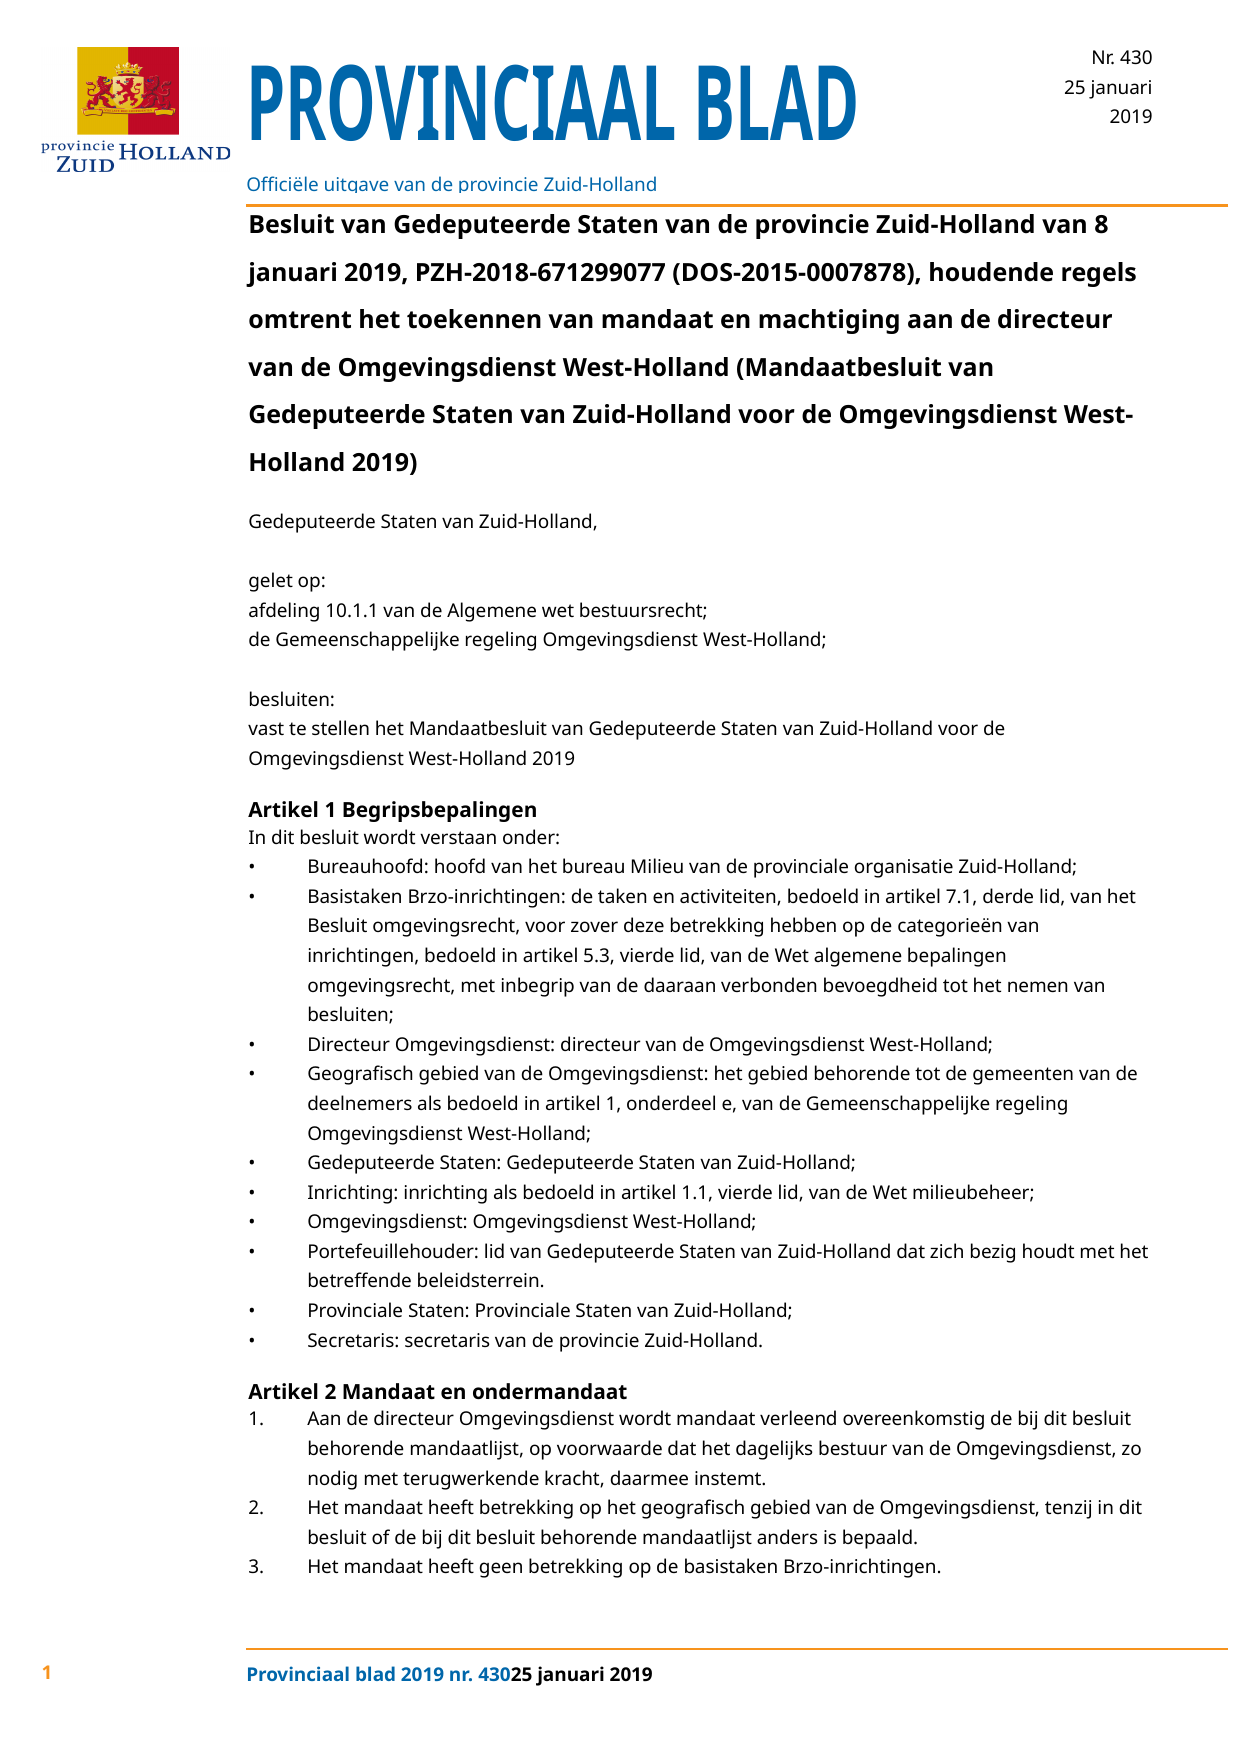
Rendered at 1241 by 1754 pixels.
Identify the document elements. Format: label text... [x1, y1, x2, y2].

list Portefeuillehouder: lid van Gedeputeerde Staten van Zuid-Holland dat zich bezig houdt met het betreffende beleidsterrein. [248, 1238, 1152, 1293]
text besluiten: [248, 686, 1152, 712]
text Gedeputeerde Staten van Zuid-Holland, [248, 508, 1152, 534]
text Artikel 1 Begripsbepalingen [248, 795, 1152, 824]
text In dit besluit wordt verstaan onder: [248, 824, 1152, 849]
list Het mandaat heeft betrekking op het geografisch gebied van de Omgevingsdienst, tenzij in dit besluit of de bij dit besluit behorende mandaatlijst anders is bepaald. [248, 1494, 1152, 1550]
list Omgevingsdienst: Omgevingsdienst West-Holland; [248, 1208, 1152, 1234]
text afdeling 10.1.1 van de Algemene wet bestuursrecht; [248, 597, 1152, 623]
list Geografisch gebied van de Omgevingsdienst: het gebied behorende tot de gemeenten van de deelnemers als bedoeld in artikel 1, onderdeel e, van de Gemeenschappelijke regeling Omgevingsdienst West-Holland; [248, 1061, 1152, 1145]
list Gedeputeerde Staten: Gedeputeerde Staten van Zuid-Holland; [248, 1149, 1152, 1175]
list Inrichting: inrichting als bedoeld in artikel 1.1, vierde lid, van de Wet milieubeheer; [248, 1179, 1152, 1204]
list Het mandaat heeft geen betrekking op de basistaken Brzo-inrichtingen. [248, 1553, 1152, 1579]
text Artikel 2 Mandaat en ondermandaat [248, 1377, 1152, 1406]
text de Gemeenschappelijke regeling Omgevingsdienst West-Holland; [248, 627, 1152, 652]
list Provinciale Staten: Provinciale Staten van Zuid-Holland; [248, 1297, 1152, 1323]
list Secretaris: secretaris van de provincie Zuid-Holland. [248, 1327, 1152, 1352]
picture [41, 47, 231, 172]
list Basistaken Brzo-inrichtingen: de taken en activiteiten, bedoeld in artikel 7.1, derde lid, van het Besluit omgevingsrecht, voor zover deze betrekking hebben op de categorieën van inrichtingen, bedoeld in artikel 5.3, vierde lid, van de Wet algemene bepalingen omgevingsrecht, met inbegrip van de daaraan verbonden bevoegdheid tot het nemen van besluiten; [248, 883, 1152, 1027]
text vast te stellen het Mandaatbesluit van Gedeputeerde Staten van Zuid-Holland voor de Omgevingsdienst West-Holland 2019 [248, 715, 1152, 771]
list Directeur Omgevingsdienst: directeur van de Omgevingsdienst West-Holland; [248, 1031, 1152, 1057]
list Bureauhoofd: hoofd van het bureau Milieu van de provinciale organisatie Zuid-Holland; [248, 853, 1152, 879]
text Besluit van Gedeputeerde Staten van de provincie Zuid-Holland van 8 januari 2019, PZH-2018-671299077 (DOS-2015-0007878), houdende regels omtrent het toekennen van mandaat en machtiging aan de directeur van de Omgevingsdienst West-Holland (Mandaatbesluit van Gedeputeerde Staten van Zuid-Holland voor de Omgevingsdienst West-Holland 2019) [248, 207, 1152, 479]
text gelet op: [248, 567, 1152, 593]
list Aan de directeur Omgevingsdienst wordt mandaat verleend overeenkomstig de bij dit besluit behorende mandaatlijst, op voorwaarde dat het dagelijks bestuur van de Omgevingsdienst, zo nodig met terugwerkende kracht, daarmee instemt. [248, 1406, 1152, 1491]
